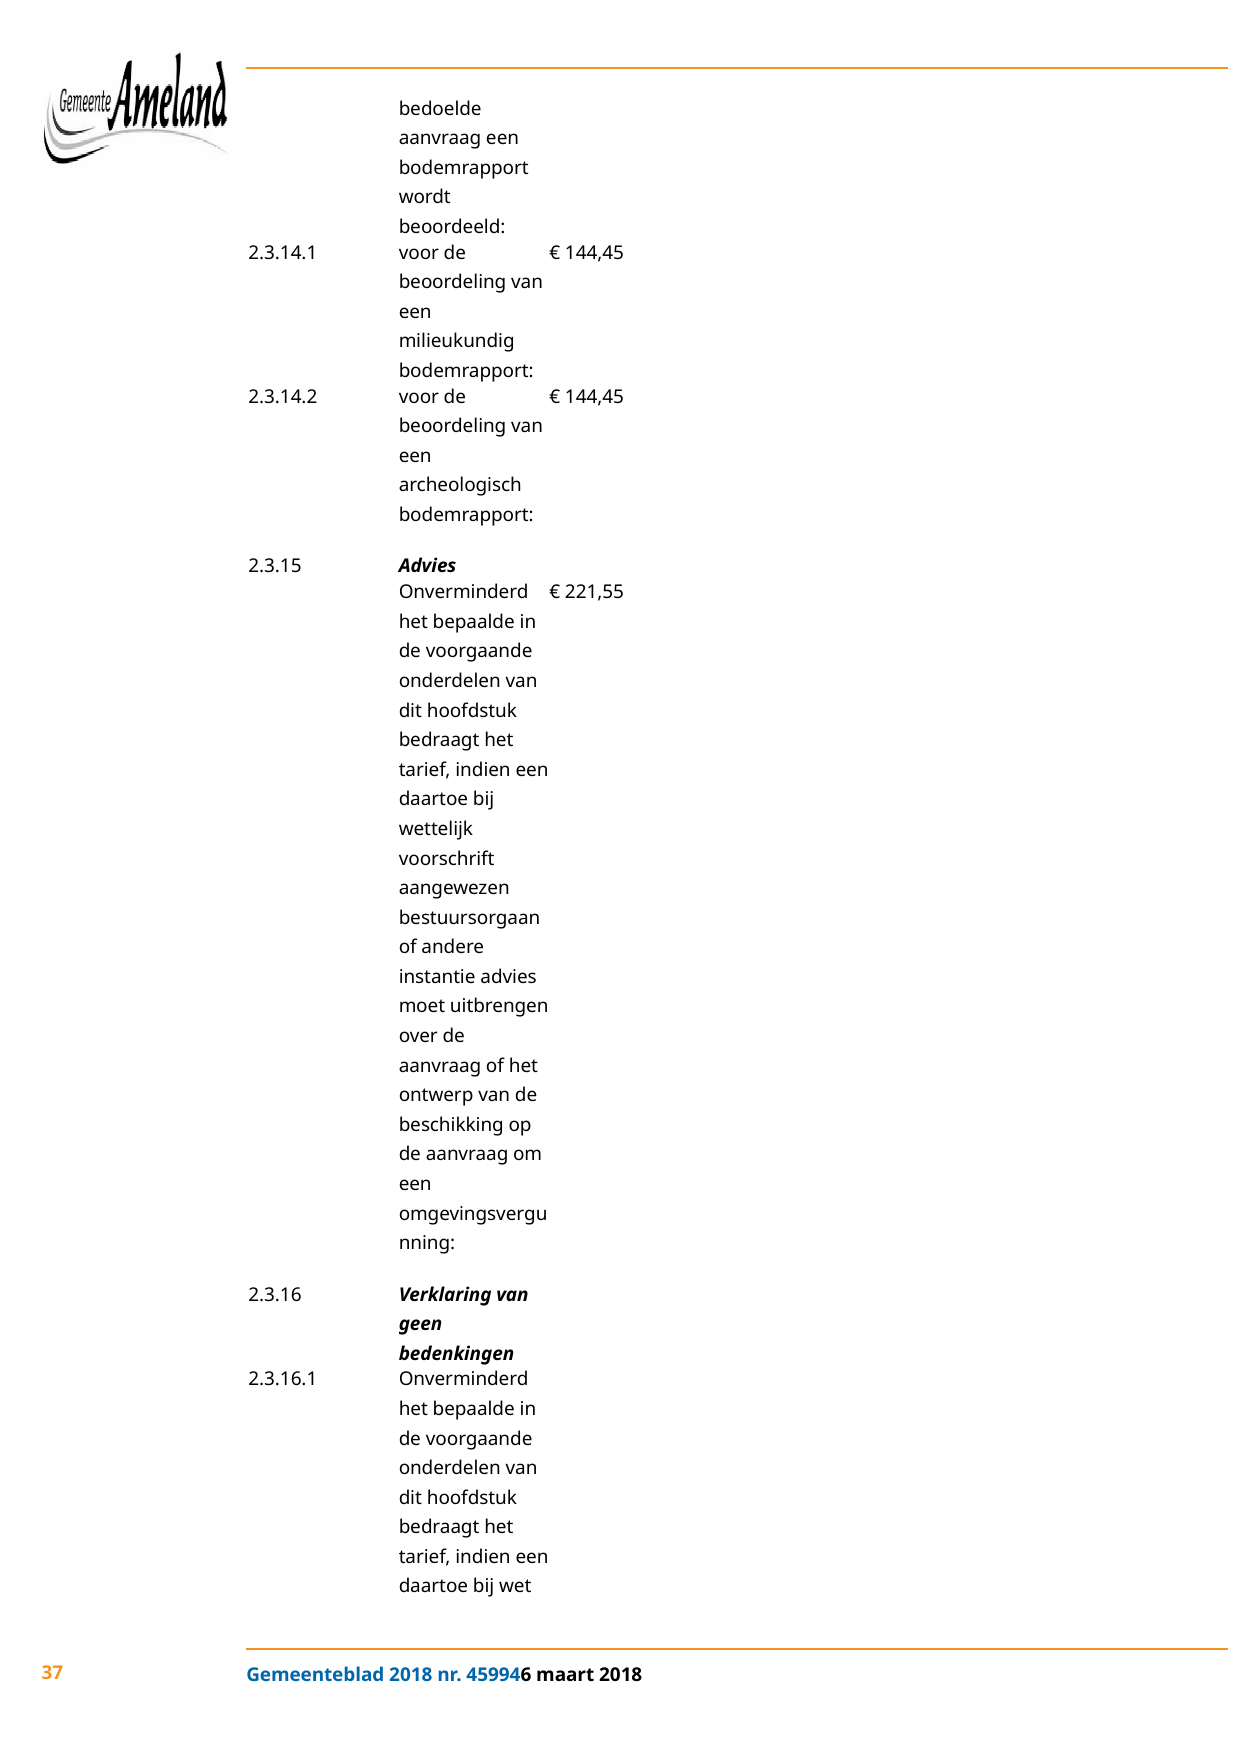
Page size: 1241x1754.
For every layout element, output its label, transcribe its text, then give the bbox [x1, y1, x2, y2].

table_cell 2.3.14.1 [248, 239, 398, 383]
table_cell [549, 95, 700, 239]
table_cell [248, 1255, 398, 1281]
table_cell € 144,45 [549, 383, 700, 527]
table_cell [248, 579, 398, 1255]
table_cell [549, 1366, 700, 1598]
table_cell [549, 1281, 700, 1366]
table_cell Advies [399, 553, 549, 578]
table_cell bedoelde aanvraag een bodemrapport wordt beoordeeld: [399, 95, 549, 239]
table_cell [248, 527, 398, 553]
table_cell Onverminderd het bepaalde in de voorgaande onderdelen van dit hoofdstuk bedraagt het tarief, indien een daartoe bij wet [399, 1366, 549, 1598]
table_cell € 221,55 [549, 579, 700, 1255]
table_cell [549, 527, 700, 553]
table_cell [399, 527, 549, 553]
table_cell Onverminderd het bepaalde in de voorgaande onderdelen van dit hoofdstuk bedraagt het tarief, indien een daartoe bij wettelijk voorschrift aangewezen bestuursorgaan of andere instantie advies moet uitbrengen over de aanvraag of het ontwerp van de beschikking op de aanvraag om een omgevingsvergunning: [399, 579, 549, 1255]
table_cell 2.3.16.1 [248, 1366, 398, 1598]
picture [41, 47, 231, 172]
table_cell [248, 95, 398, 239]
table_cell voor de beoordeling van een archeologisch bodemrapport: [399, 383, 549, 527]
table_cell [399, 1255, 549, 1281]
table_cell 2.3.16 [248, 1281, 398, 1366]
table_cell voor de beoordeling van een milieukundig bodemrapport: [399, 239, 549, 383]
table_cell € 144,45 [549, 239, 700, 383]
table_cell 2.3.15 [248, 553, 398, 578]
table_cell 2.3.14.2 [248, 383, 398, 527]
table_cell [549, 1255, 700, 1281]
table_cell Verklaring van geen bedenkingen [399, 1281, 549, 1366]
table_cell [549, 553, 700, 578]
